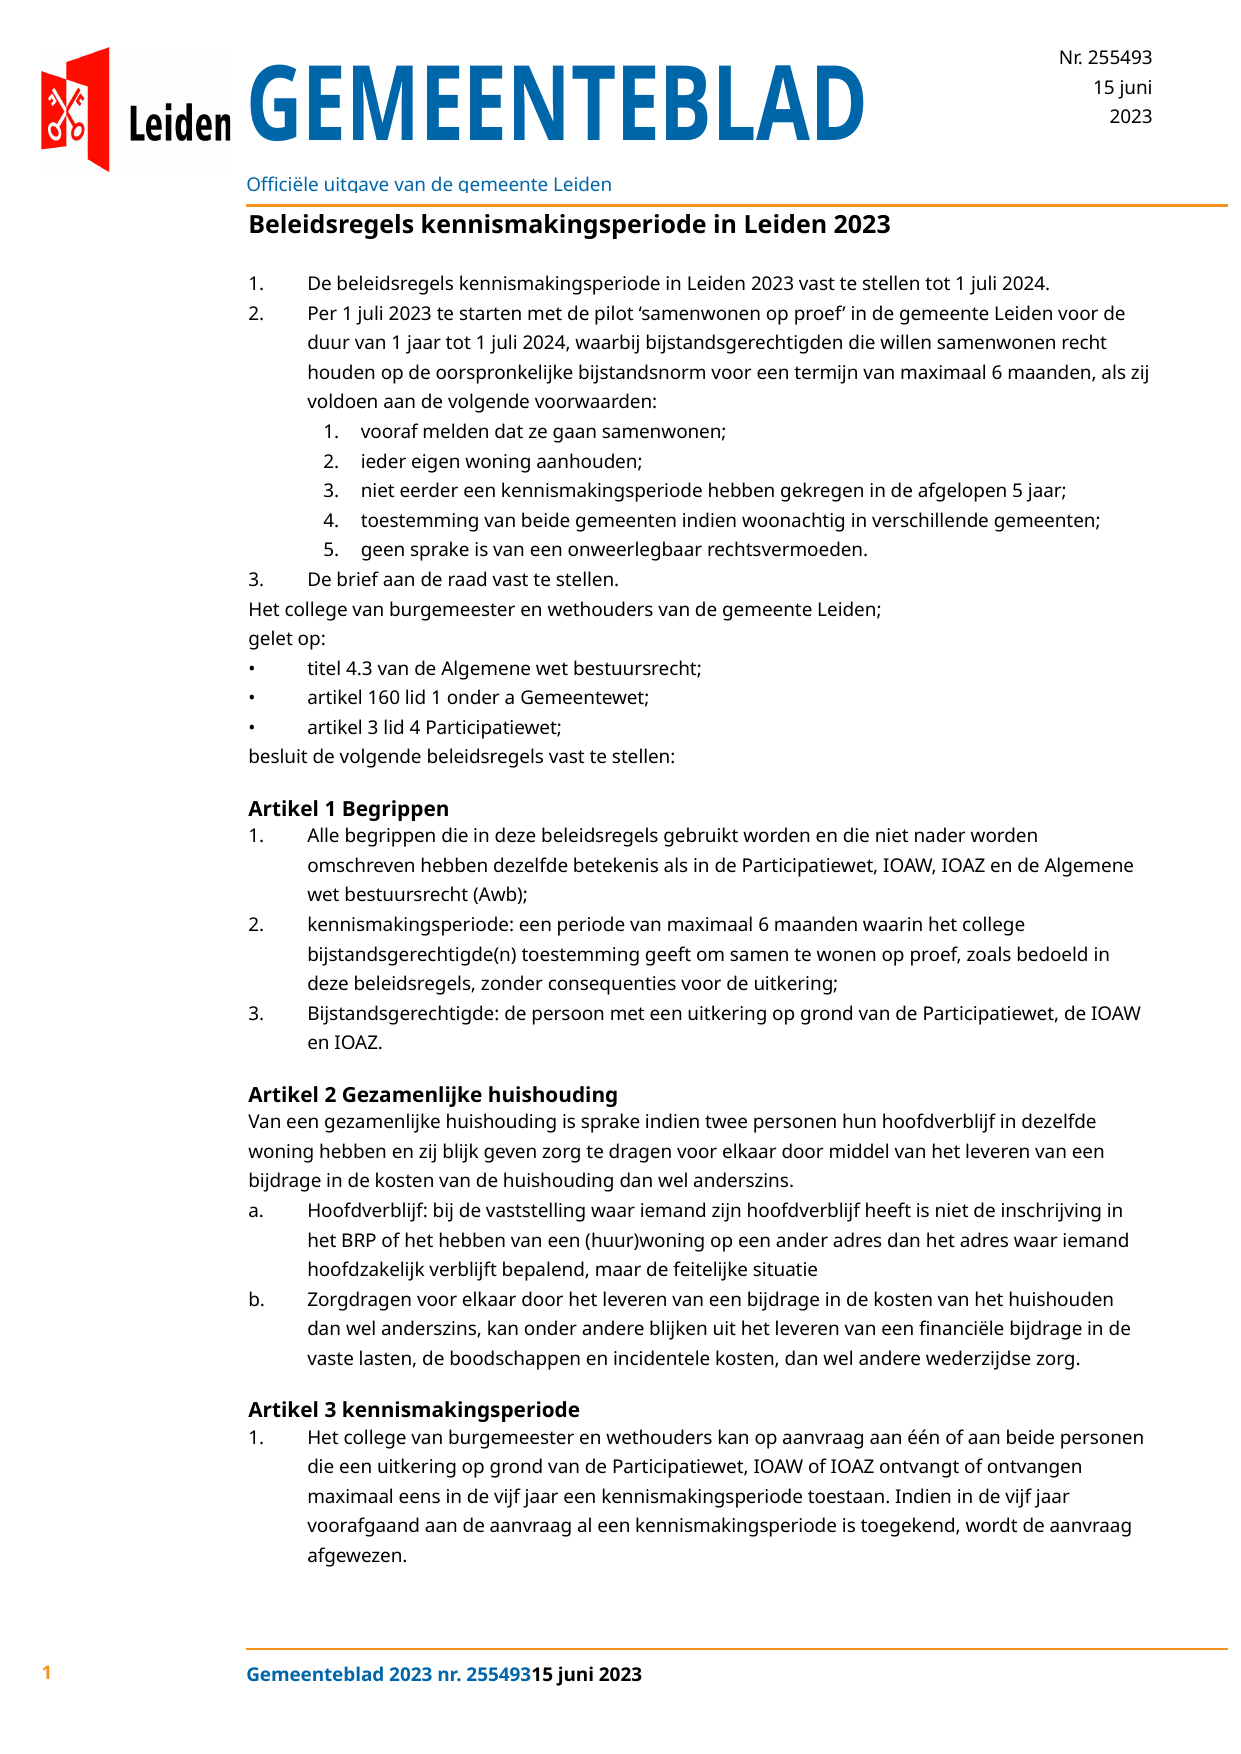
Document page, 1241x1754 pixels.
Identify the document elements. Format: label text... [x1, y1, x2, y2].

list Zorgdragen voor elkaar door het leveren van een bijdrage in de kosten van het huishouden dan wel anderszins, kan onder andere blijken uit het leveren van een financiële bijdrage in de vaste lasten, de boodschappen en incidentele kosten, dan wel andere wederzijdse zorg. [248, 1286, 1152, 1371]
list De brief aan de raad vast te stellen. [248, 566, 1152, 592]
list Alle begrippen die in deze beleidsregels gebruikt worden en die niet nader worden omschreven hebben dezelfde betekenis als in de Participatiewet, IOAW, IOAZ en de Algemene wet bestuursrecht (Awb); [248, 822, 1152, 907]
picture [41, 47, 231, 172]
list Het college van burgemeester en wethouders kan op aanvraag aan één of aan beide personen die een uitkering op grond van de Participatiewet, IOAW of IOAZ ontvangt of ontvangen maximaal eens in de vijf jaar een kennismakingsperiode toestaan. Indien in de vijf jaar voorafgaand aan de aanvraag al een kennismakingsperiode is toegekend, wordt de aanvraag afgewezen. [248, 1424, 1152, 1568]
list titel 4.3 van de Algemene wet bestuursrecht; [248, 655, 1152, 681]
list artikel 160 lid 1 onder a Gemeentewet; [248, 684, 1152, 710]
list artikel 3 lid 4 Participatiewet; [248, 714, 1152, 740]
text besluit de volgende beleidsregels vast te stellen: [248, 744, 1152, 769]
list niet eerder een kennismakingsperiode hebben gekregen in de afgelopen 5 jaar; [323, 477, 1152, 503]
list Hoofdverblijf: bij de vaststelling waar iemand zijn hoofdverblijf heeft is niet de inschrijving in het BRP of het hebben van een (huur)woning op een ander adres dan het adres waar iemand hoofdzakelijk verblijft bepalend, maar de feitelijke situatie [248, 1197, 1152, 1282]
text Artikel 1 Begrippen [248, 794, 1152, 822]
text Van een gezamenlijke huishouding is sprake indien twee personen hun hoofdverblijf in dezelfde woning hebben en zij blijk geven zorg te dragen voor elkaar door middel van het leveren van een bijdrage in de kosten van de huishouding dan wel anderszins. [248, 1108, 1152, 1193]
list toestemming van beide gemeenten indien woonachtig in verschillende gemeenten; [323, 507, 1152, 533]
list kennismakingsperiode: een periode van maximaal 6 maanden waarin het college bijstandsgerechtigde(n) toestemming geeft om samen te wonen op proef, zoals bedoeld in deze beleidsregels, zonder consequenties voor de uitkering; [248, 911, 1152, 996]
text gelet op: [248, 625, 1152, 651]
text Artikel 2 Gezamenlijke huishouding [248, 1080, 1152, 1108]
text Artikel 3 kennismakingsperiode [248, 1396, 1152, 1424]
text Het college van burgemeester en wethouders van de gemeente Leiden; [248, 596, 1152, 621]
list geen sprake is van een onweerlegbaar rechtsvermoeden. [323, 537, 1152, 562]
list vooraf melden dat ze gaan samenwonen; [323, 418, 1152, 444]
list De beleidsregels kennismakingsperiode in Leiden 2023 vast te stellen tot 1 juli 2024. [248, 270, 1152, 296]
text Beleidsregels kennismakingsperiode in Leiden 2023 [248, 207, 1152, 241]
list ieder eigen woning aanhouden; [323, 448, 1152, 473]
list Bijstandsgerechtigde: de persoon met een uitkering op grond van de Participatiewet, de IOAW en IOAZ. [248, 1000, 1152, 1055]
list Per 1 juli 2023 te starten met de pilot ‘samenwonen op proef’ in de gemeente Leiden voor de duur van 1 jaar tot 1 juli 2024, waarbij bijstandsgerechtigden die willen samenwonen recht houden op de oorspronkelijke bijstandsnorm voor een termijn van maximaal 6 maanden, als zij voldoen aan de volgende voorwaarden: [248, 300, 1152, 414]
